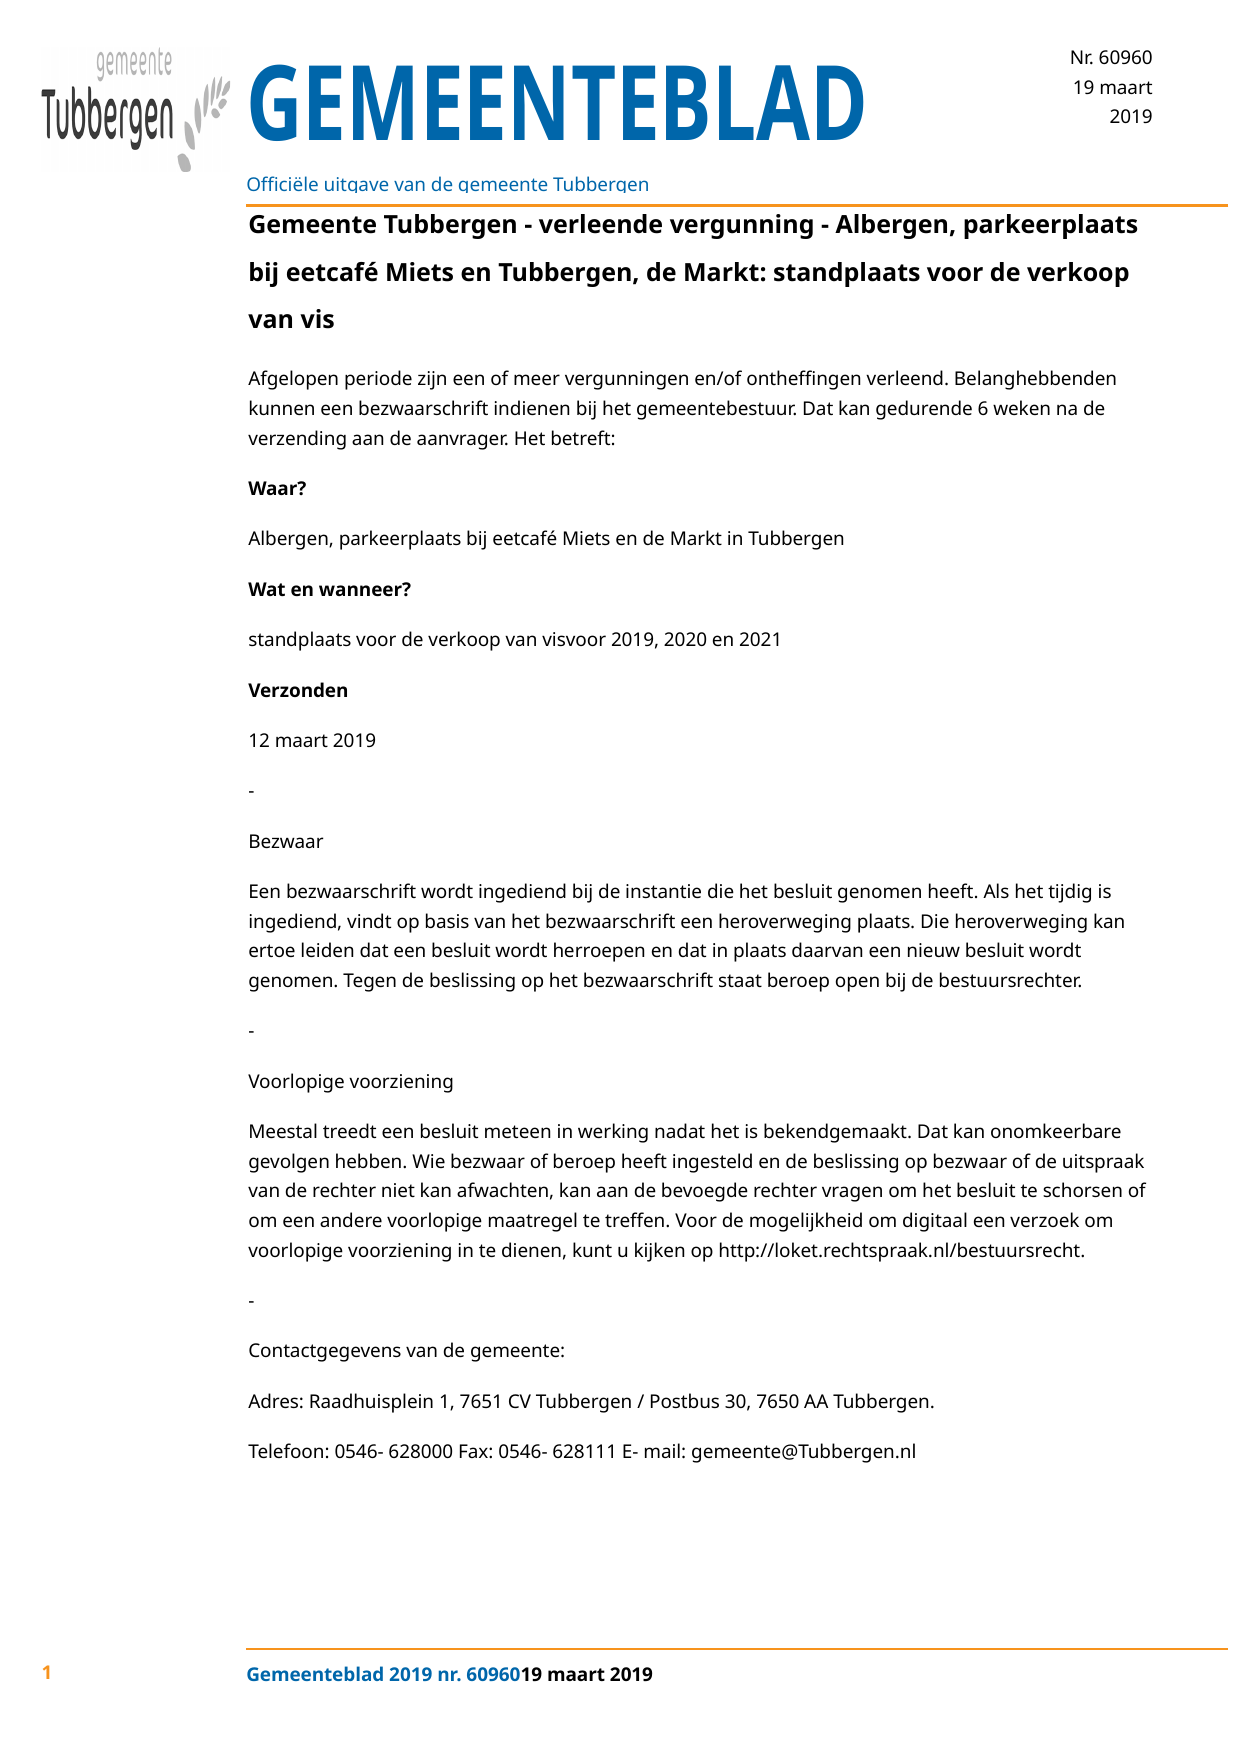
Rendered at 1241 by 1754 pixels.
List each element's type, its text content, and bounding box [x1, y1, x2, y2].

text Gemeente Tubbergen - verleende vergunning - Albergen, parkeerplaats bij eetcafé Miets en Tubbergen, de Markt: standplaats voor de verkoop van vis [248, 207, 1152, 336]
text Waar? [248, 475, 1152, 501]
text Adres: Raadhuisplein 1, 7651 CV Tubbergen / Postbus 30, 7650 AA Tubbergen. [248, 1388, 1152, 1414]
text - [248, 1287, 1152, 1313]
text Een bezwaarschrift wordt ingediend bij de instantie die het besluit genomen heeft. Als het tijdig is ingediend, vindt op basis van het bezwaarschrift een heroverweging plaats. Die heroverweging kan ertoe leiden dat een besluit wordt herroepen en dat in plaats daarvan een nieuw besluit wordt genomen. Tegen de beslissing op het bezwaarschrift staat beroep open bij de bestuursrechter. [248, 878, 1152, 993]
text Telefoon: 0546- 628000 Fax: 0546- 628111 E- mail: gemeente@Tubbergen.nl [248, 1438, 1152, 1464]
text Bezwaar [248, 828, 1152, 854]
text Verzonden [248, 677, 1152, 702]
text Wat en wanneer? [248, 576, 1152, 602]
text Afgelopen periode zijn een of meer vergunningen en/of ontheffingen verleend. Belanghebbenden kunnen een bezwaarschrift indienen bij het gemeentebestuur. Dat kan gedurende 6 weken na de verzending aan de aanvrager. Het betreft: [248, 366, 1152, 450]
text standplaats voor de verkoop van visvoor 2019, 2020 en 2021 [248, 626, 1152, 652]
text Contactgegevens van de gemeente: [248, 1338, 1152, 1363]
text 12 maart 2019 [248, 727, 1152, 753]
text Albergen, parkeerplaats bij eetcafé Miets en de Markt in Tubbergen [248, 526, 1152, 551]
text - [248, 1018, 1152, 1043]
text Meestal treedt een besluit meteen in werking nadat het is bekendgemaakt. Dat kan onomkeerbare gevolgen hebben. Wie bezwaar of beroep heeft ingesteld en de beslissing op bezwaar of de uitspraak van de rechter niet kan afwachten, kan aan de bevoegde rechter vragen om het besluit te schorsen of om een andere voorlopige maatregel te treffen. Voor de mogelijkheid om digitaal een verzoek om voorlopige voorziening in te dienen, kunt u kijken op http://loket.rechtspraak.nl/bestuursrecht. [248, 1118, 1152, 1262]
text - [248, 778, 1152, 803]
text Voorlopige voorziening [248, 1068, 1152, 1094]
picture [41, 47, 231, 172]
